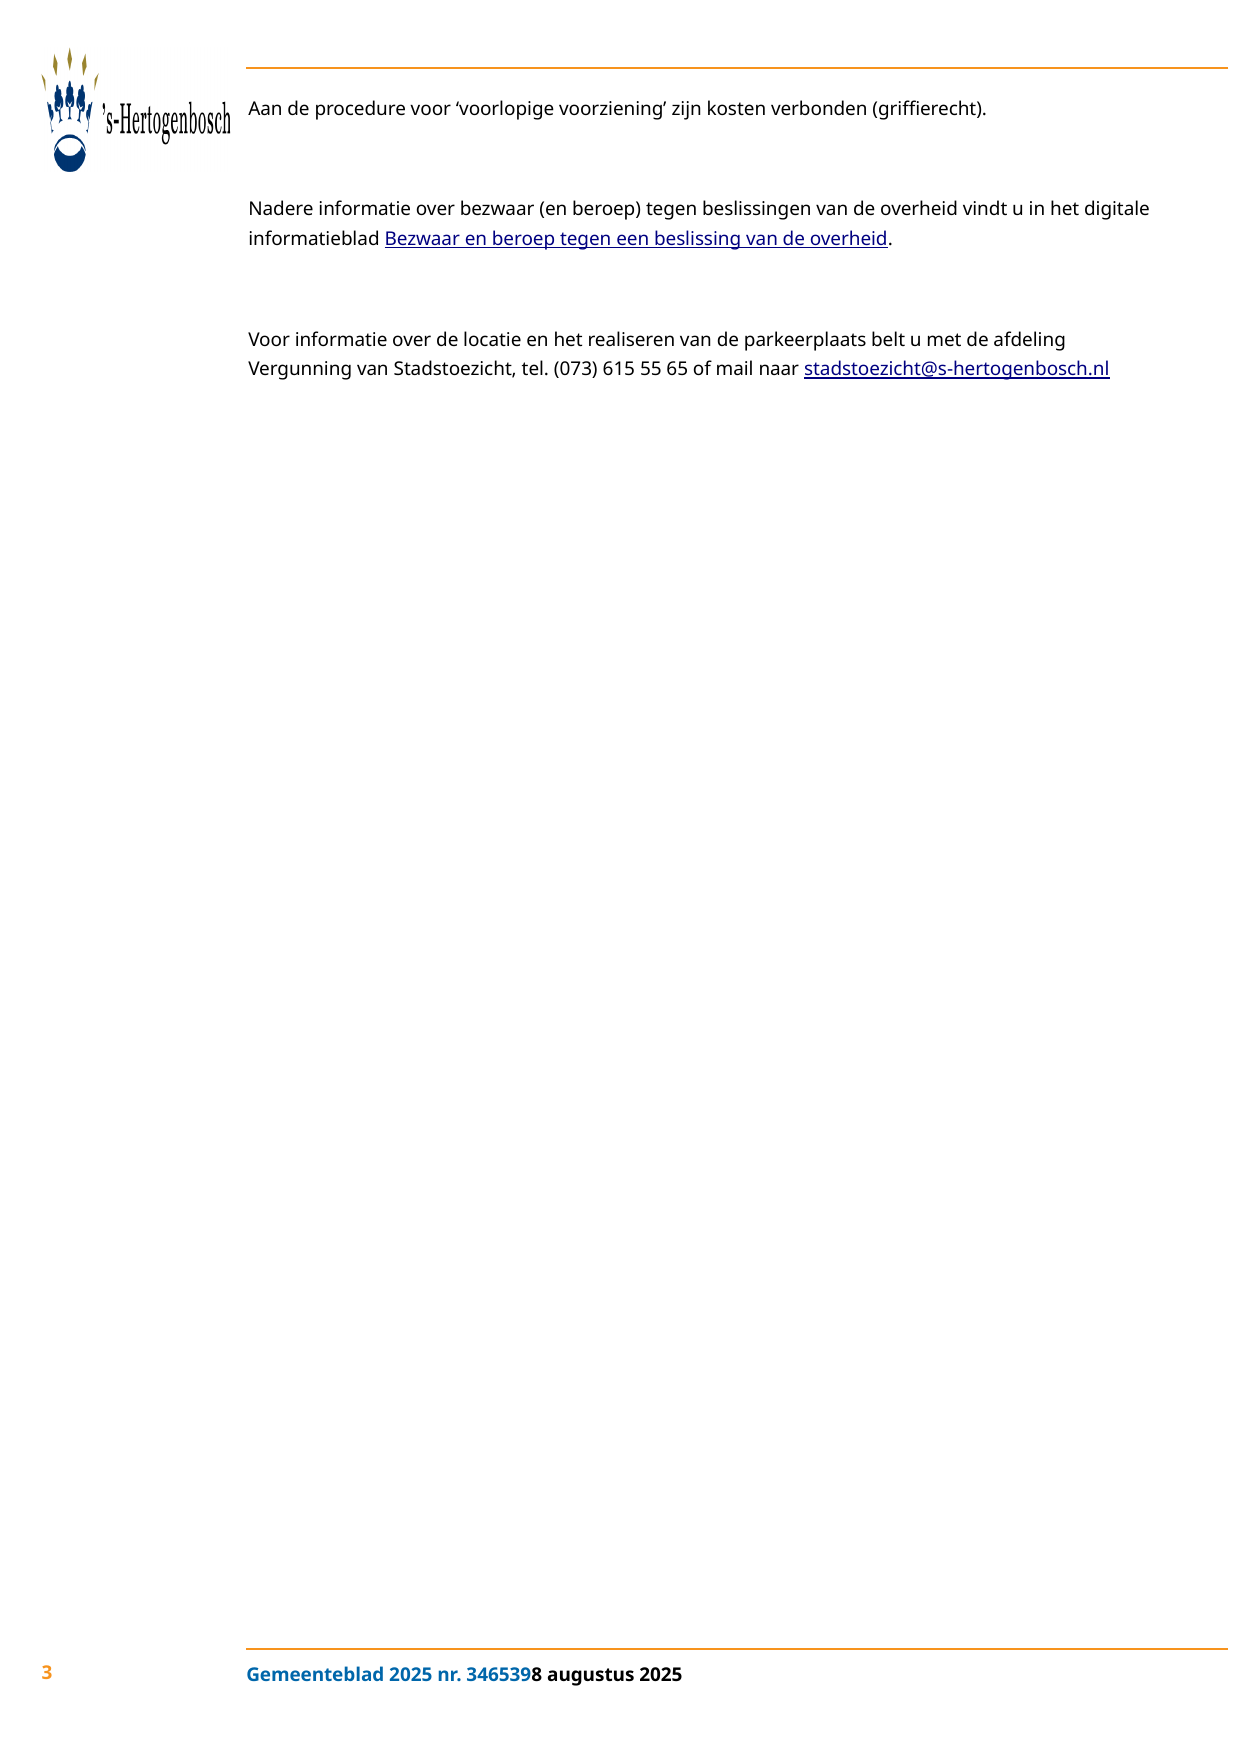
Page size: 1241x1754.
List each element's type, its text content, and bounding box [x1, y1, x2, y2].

text Nadere informatie over bezwaar (en beroep) tegen beslissingen van de overheid vindt u in het digitale informatieblad Bezwaar en beroep tegen een beslissing van de overheid. [248, 196, 1152, 251]
text Voor informatie over de locatie en het realiseren van de parkeerplaats belt u met de afdeling Vergunning van Stadstoezicht, tel. (073) 615 55 65 of mail naar stadstoezicht@s-hertogenbosch.nl [248, 326, 1152, 381]
text Aan de procedure voor ‘voorlopige voorziening’ zijn kosten verbonden (griffierecht). [248, 95, 1152, 121]
picture [41, 47, 231, 172]
